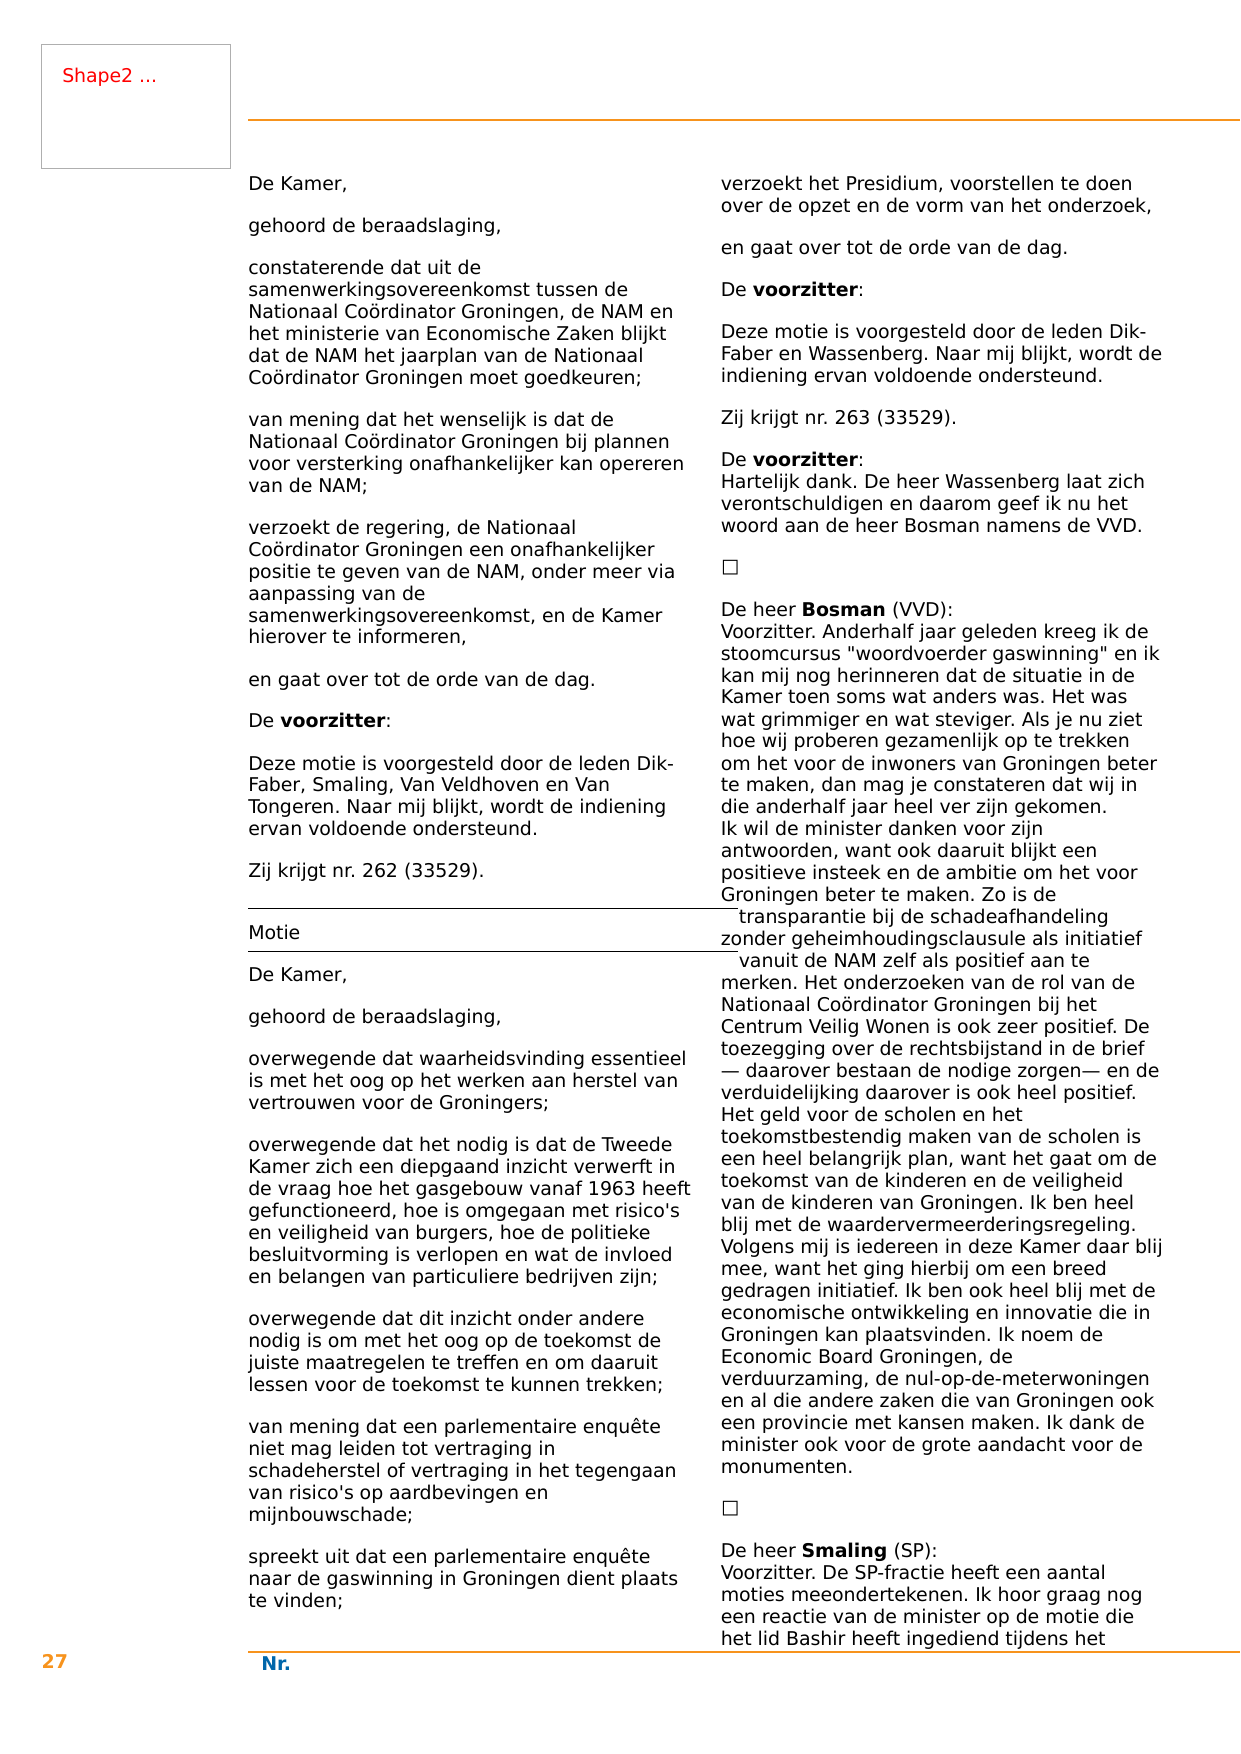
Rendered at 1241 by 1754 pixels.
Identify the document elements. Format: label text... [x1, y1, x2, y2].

text Deze motie is voorgesteld door de leden Dik-Faber en Wassenberg. Naar mij blijkt, wordt de indiening ervan voldoende ondersteund. [721, 321, 1163, 387]
text De voorzitter: [248, 710, 691, 732]
text Motie [248, 922, 691, 944]
text De voorzitter: [721, 449, 1163, 471]
text Ik wil de minister danken voor zijn antwoorden, want ook daaruit blijkt een positieve insteek en de ambitie om het voor Groningen beter te maken. Zo is de transparantie bij de schadeafhandeling zonder geheimhoudingsclausule als initiatief vanuit de NAM zelf als positief aan te merken. Het onderzoeken van de rol van de Nationaal Coördinator Groningen bij het Centrum Veilig Wonen is ook zeer positief. De toezegging over de rechtsbijstand in de brief — daarover bestaan de nodige zorgen— en de verduidelijking daarover is ook heel positief. Het geld voor de scholen en het toekomstbestendig maken van de scholen is een heel belangrijk plan, want het gaat om de toekomst van de kinderen en de veiligheid van de kinderen van Groningen. Ik ben heel blij met de waardervermeerderingsregeling. Volgens mij is iedereen in deze Kamer daar blij mee, want het ging hierbij om een breed gedragen initiatief. Ik ben ook heel blij met de economische ontwikkeling en innovatie die in Groningen kan plaatsvinden. Ik noem de Economic Board Groningen, de verduurzaming, de nul-op-de-meterwoningen en al die andere zaken die van Groningen ook een provincie met kansen maken. Ik dank de minister ook voor de grote aandacht voor de monumenten. [721, 818, 1163, 1478]
text verzoekt de regering, de Nationaal Coördinator Groningen een onafhankelijker positie te geven van de NAM, onder meer via aanpassing van de samenwerkingsovereenkomst, en de Kamer hierover te informeren, [248, 517, 691, 648]
text De Kamer, [248, 173, 691, 195]
text van mening dat een parlementaire enquête niet mag leiden tot vertraging in schadeherstel of vertraging in het tegengaan van risico's op aardbevingen en mijnbouwschade; [248, 1416, 691, 1526]
text De heer Bosman (VVD): [721, 598, 1163, 621]
text spreekt uit dat een parlementaire enquête naar de gaswinning in Groningen dient plaats te vinden; [248, 1546, 691, 1612]
text De voorzitter: [721, 279, 1163, 301]
text De Kamer, [248, 964, 691, 986]
text Hartelijk dank. De heer Wassenberg laat zich verontschuldigen en daarom geef ik nu het woord aan de heer Bosman namens de VVD. [721, 471, 1163, 537]
text verzoekt het Presidium, voorstellen te doen over de opzet en de vorm van het onderzoek, [721, 173, 1163, 217]
text gehoord de beraadslaging, [248, 1006, 691, 1028]
text gehoord de beraadslaging, [248, 215, 691, 237]
text Deze motie is voorgesteld door de leden Dik-Faber, Smaling, Van Veldhoven en Van Tongeren. Naar mij blijkt, wordt de indiening ervan voldoende ondersteund. [248, 752, 691, 840]
text en gaat over tot de orde van de dag. [721, 237, 1163, 259]
text ⬜ [721, 557, 1163, 578]
text en gaat over tot de orde van de dag. [248, 668, 691, 690]
text van mening dat het wenselijk is dat de Nationaal Coördinator Groningen bij plannen voor versterking onafhankelijker kan opereren van de NAM; [248, 409, 691, 497]
text overwegende dat waarheidsvinding essentieel is met het oog op het werken aan herstel van vertrouwen voor de Groningers; [248, 1048, 691, 1114]
text De heer Smaling (SP): [721, 1540, 1163, 1562]
text Voorzitter. De SP-fractie heeft een aantal moties meeondertekenen. Ik hoor graag nog een reactie van de minister op de motie die het lid Bashir heeft ingediend tijdens het [721, 1562, 1163, 1649]
text ⬜ [721, 1498, 1163, 1520]
text overwegende dat dit inzicht onder andere nodig is om met het oog op de toekomst de juiste maatregelen te treffen en om daaruit lessen voor de toekomst te kunnen trekken; [248, 1308, 691, 1396]
text constaterende dat uit de samenwerkingsovereenkomst tussen de Nationaal Coördinator Groningen, de NAM en het ministerie van Economische Zaken blijkt dat de NAM het jaarplan van de Nationaal Coördinator Groningen moet goedkeuren; [248, 257, 691, 389]
text overwegende dat het nodig is dat de Tweede Kamer zich een diepgaand inzicht verwerft in de vraag hoe het gasgebouw vanaf 1963 heeft gefunctioneerd, hoe is omgegaan met risico's en veiligheid van burgers, hoe de politieke besluitvorming is verlopen en wat de invloed en belangen van particuliere bedrijven zijn; [248, 1134, 691, 1288]
text Zij krijgt nr. 262 (33529). [248, 860, 691, 882]
text Zij krijgt nr. 263 (33529). [721, 407, 1163, 429]
text Voorzitter. Anderhalf jaar geleden kreeg ik de stoomcursus "woordvoerder gaswinning" en ik kan mij nog herinneren dat de situatie in de Kamer toen soms wat anders was. Het was wat grimmiger en wat steviger. Als je nu ziet hoe wij proberen gezamenlijk op te trekken om het voor de inwoners van Groningen beter te maken, dan mag je constateren dat wij in die anderhalf jaar heel ver zijn gekomen. [721, 621, 1163, 818]
